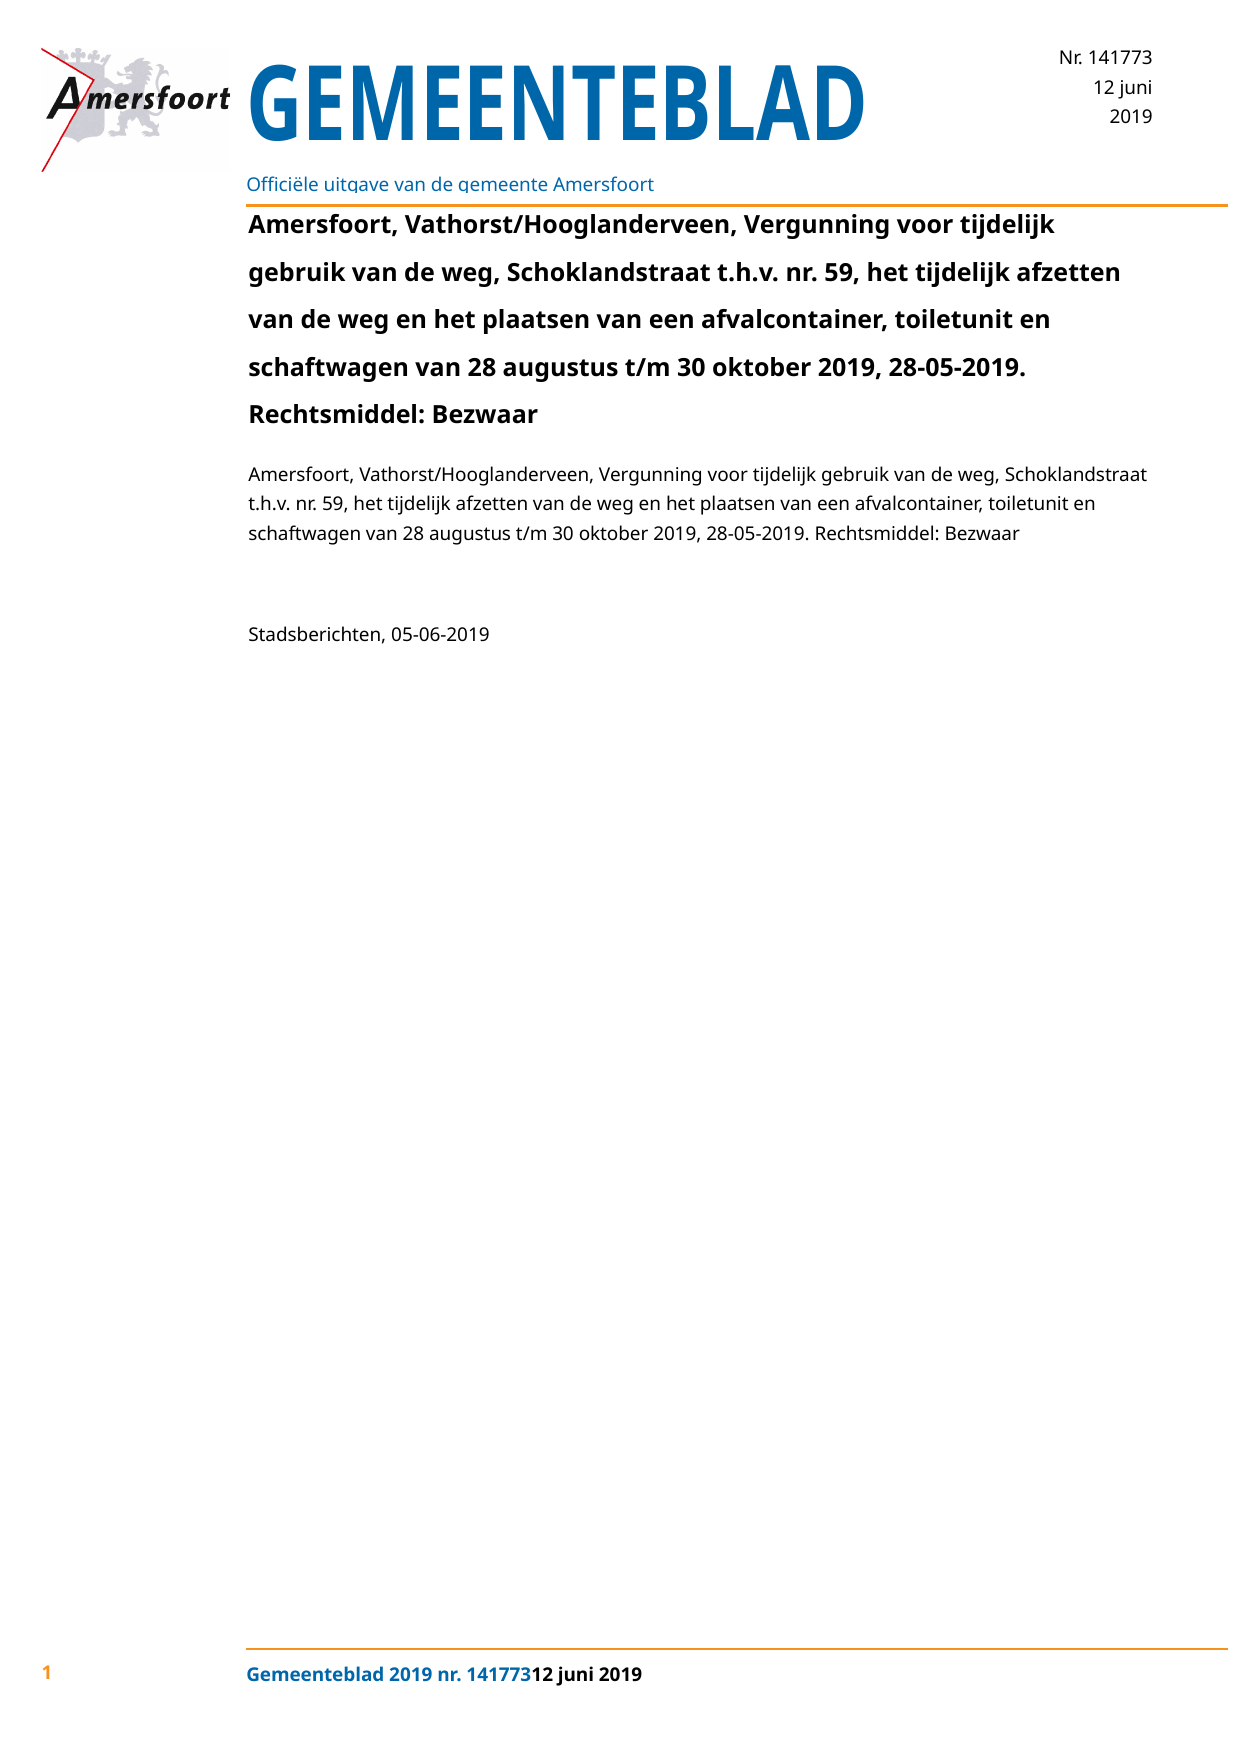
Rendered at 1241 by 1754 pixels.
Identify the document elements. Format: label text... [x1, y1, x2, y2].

text Amersfoort, Vathorst/Hooglanderveen, Vergunning voor tijdelijk gebruik van de weg, Schoklandstraat t.h.v. nr. 59, het tijdelijk afzetten van de weg en het plaatsen van een afvalcontainer, toiletunit en schaftwagen van 28 augustus t/m 30 oktober 2019, 28-05-2019. Rechtsmiddel: Bezwaar [248, 461, 1152, 546]
text Amersfoort, Vathorst/Hooglanderveen, Vergunning voor tijdelijk gebruik van de weg, Schoklandstraat t.h.v. nr. 59, het tijdelijk afzetten van de weg en het plaatsen van een afvalcontainer, toiletunit en schaftwagen van 28 augustus t/m 30 oktober 2019, 28-05-2019. Rechtsmiddel: Bezwaar [248, 207, 1152, 431]
picture [41, 47, 231, 172]
text Stadsberichten, 05-06-2019 [248, 621, 1152, 646]
